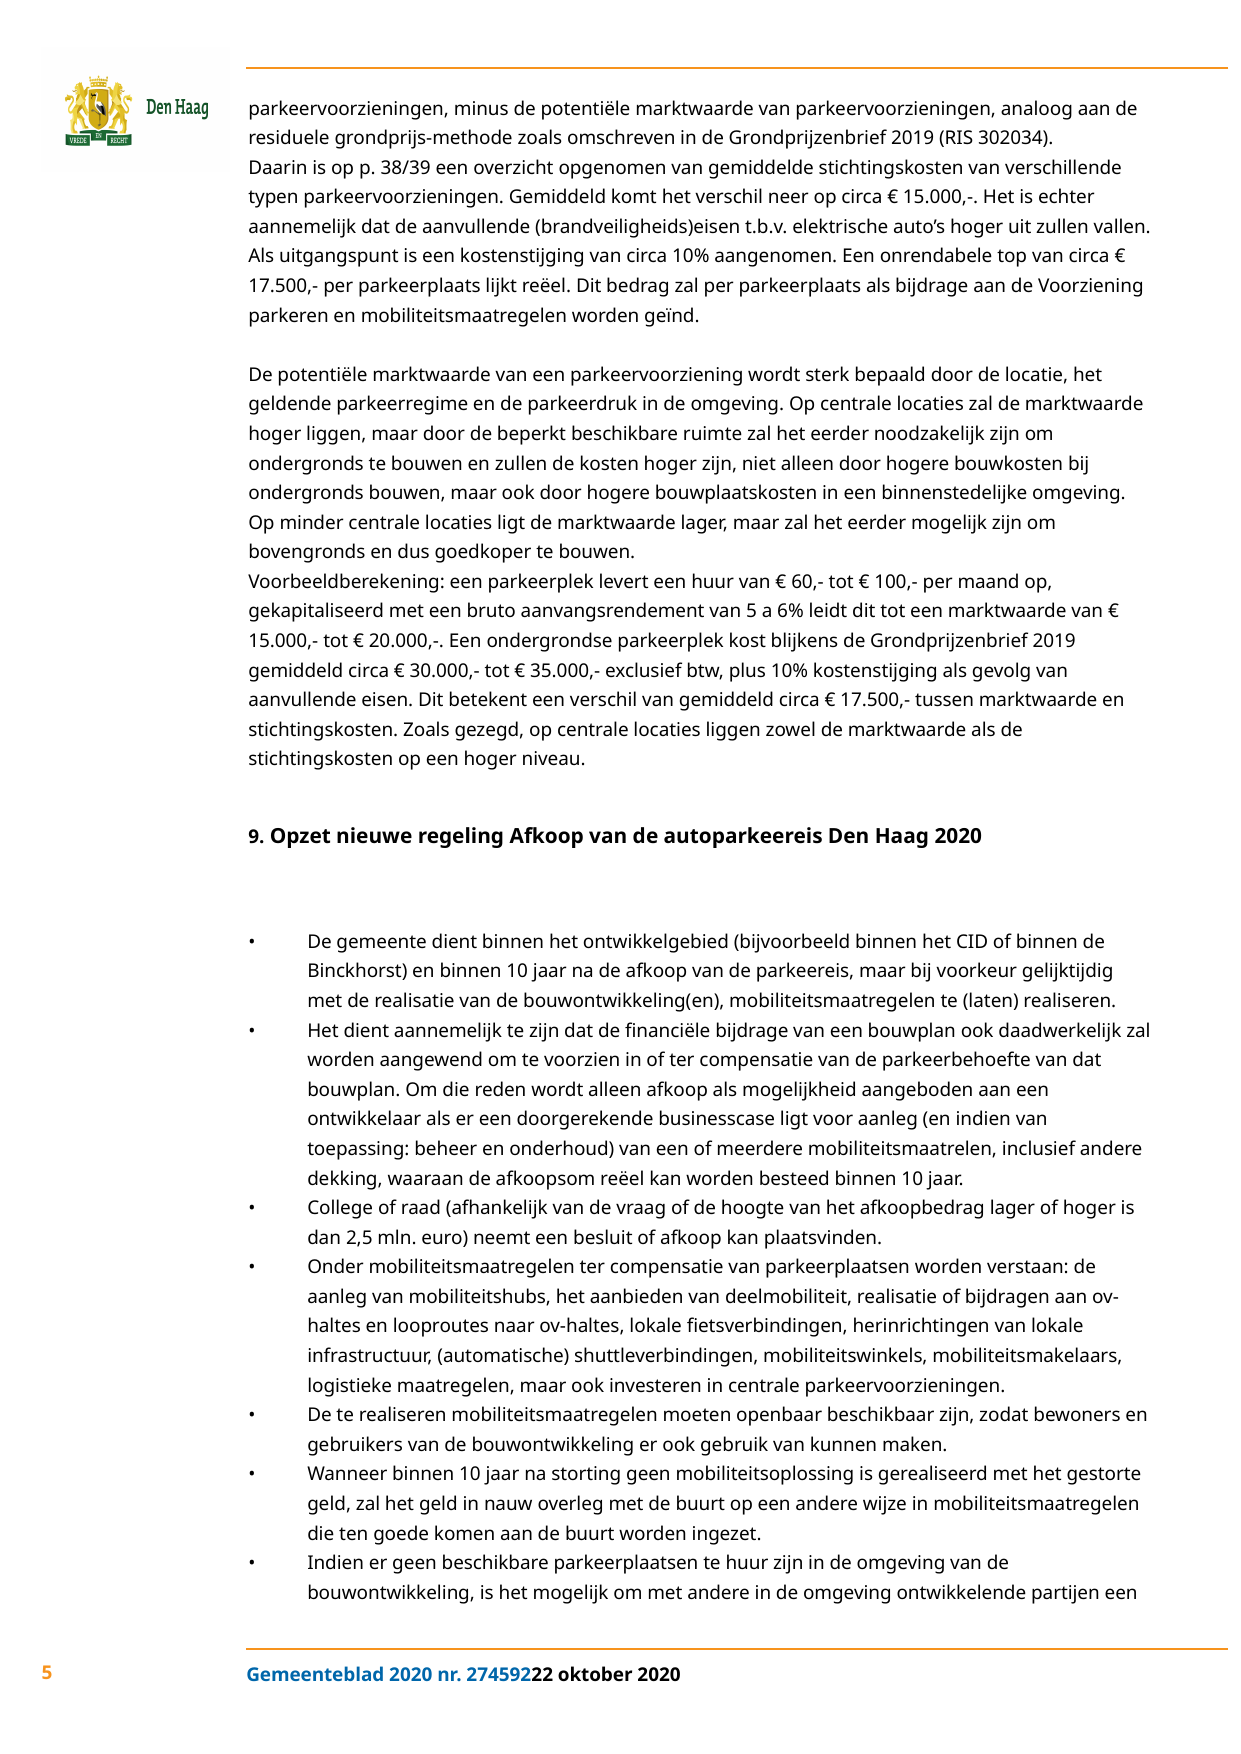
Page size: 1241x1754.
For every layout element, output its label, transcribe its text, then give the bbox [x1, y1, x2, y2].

text 9. Opzet nieuwe regeling Afkoop van de autoparkeereis Den Haag 2020 [248, 821, 1152, 849]
list De te realiseren mobiliteitsmaatregelen moeten openbaar beschikbaar zijn, zodat bewoners en gebruikers van de bouwontwikkeling er ook gebruik van kunnen maken. [248, 1401, 1152, 1457]
list Onder mobiliteitsmaatregelen ter compensatie van parkeerplaatsen worden verstaan: de aanleg van mobiliteitshubs, het aanbieden van deelmobiliteit, realisatie of bijdragen aan ov-haltes en looproutes naar ov-haltes, lokale fietsverbindingen, herinrichtingen van lokale infrastructuur, (automatische) shuttleverbindingen, mobiliteitswinkels, mobiliteitsmakelaars, logistieke maatregelen, maar ook investeren in centrale parkeervoorzieningen. [248, 1253, 1152, 1398]
list Indien er geen beschikbare parkeerplaatsen te huur zijn in de omgeving van de bouwontwikkeling, is het mogelijk om met andere in de omgeving ontwikkelende partijen een [248, 1549, 1152, 1605]
text Voorbeeldberekening: een parkeerplek levert een huur van € 60,- tot € 100,- per maand op, gekapitaliseerd met een bruto aanvangsrendement van 5 a 6% leidt dit tot een marktwaarde van € 15.000,- tot € 20.000,-. Een ondergrondse parkeerplek kost blijkens de Grondprijzenbrief 2019 gemiddeld circa € 30.000,- tot € 35.000,- exclusief btw, plus 10% kostenstijging als gevolg van aanvullende eisen. Dit betekent een verschil van gemiddeld circa € 17.500,- tussen marktwaarde en stichtingskosten. Zoals gezegd, op centrale locaties liggen zowel de marktwaarde als de stichtingskosten op een hoger niveau. [248, 568, 1152, 771]
text Daarin is op p. 38/39 een overzicht opgenomen van gemiddelde stichtingskosten van verschillende typen parkeervoorzieningen. Gemiddeld komt het verschil neer op circa € 15.000,-. Het is echter aannemelijk dat de aanvullende (brandveiligheids)eisen t.b.v. elektrische auto’s hoger uit zullen vallen. Als uitgangspunt is een kostenstijging van circa 10% aangenomen. Een onrendabele top van circa € 17.500,- per parkeerplaats lijkt reëel. Dit bedrag zal per parkeerplaats als bijdrage aan de Voorziening parkeren en mobiliteitsmaatregelen worden geïnd. [248, 154, 1152, 328]
text parkeervoorzieningen, minus de potentiële marktwaarde van parkeervoorzieningen, analoog aan de residuele grondprijs-methode zoals omschreven in de Grondprijzenbrief 2019 (RIS 302034). [248, 95, 1152, 150]
picture [41, 47, 231, 172]
list De gemeente dient binnen het ontwikkelgebied (bijvoorbeeld binnen het CID of binnen de Binckhorst) en binnen 10 jaar na de afkoop van de parkeereis, maar bij voorkeur gelijktijdig met de realisatie van de bouwontwikkeling(en), mobiliteitsmaatregelen te (laten) realiseren. [248, 928, 1152, 1013]
list College of raad (afhankelijk van de vraag of de hoogte van het afkoopbedrag lager of hoger is dan 2,5 mln. euro) neemt een besluit of afkoop kan plaatsvinden. [248, 1194, 1152, 1250]
list Wanneer binnen 10 jaar na storting geen mobiliteitsoplossing is gerealiseerd met het gestorte geld, zal het geld in nauw overleg met de buurt op een andere wijze in mobiliteitsmaatregelen die ten goede komen aan de buurt worden ingezet. [248, 1461, 1152, 1546]
text De potentiële marktwaarde van een parkeervoorziening wordt sterk bepaald door de locatie, het geldende parkeerregime en de parkeerdruk in de omgeving. Op centrale locaties zal de marktwaarde hoger liggen, maar door de beperkt beschikbare ruimte zal het eerder noodzakelijk zijn om ondergronds te bouwen en zullen de kosten hoger zijn, niet alleen door hogere bouwkosten bij ondergronds bouwen, maar ook door hogere bouwplaatskosten in een binnenstedelijke omgeving. Op minder centrale locaties ligt de marktwaarde lager, maar zal het eerder mogelijk zijn om bovengronds en dus goedkoper te bouwen. [248, 361, 1152, 564]
list Het dient aannemelijk te zijn dat de financiële bijdrage van een bouwplan ook daadwerkelijk zal worden aangewend om te voorzien in of ter compensatie van de parkeerbehoefte van dat bouwplan. Om die reden wordt alleen afkoop als mogelijkheid aangeboden aan een ontwikkelaar als er een doorgerekende businesscase ligt voor aanleg (en indien van toepassing: beheer en onderhoud) van een of meerdere mobiliteitsmaatrelen, inclusief andere dekking, waaraan de afkoopsom reëel kan worden besteed binnen 10 jaar. [248, 1017, 1152, 1191]
